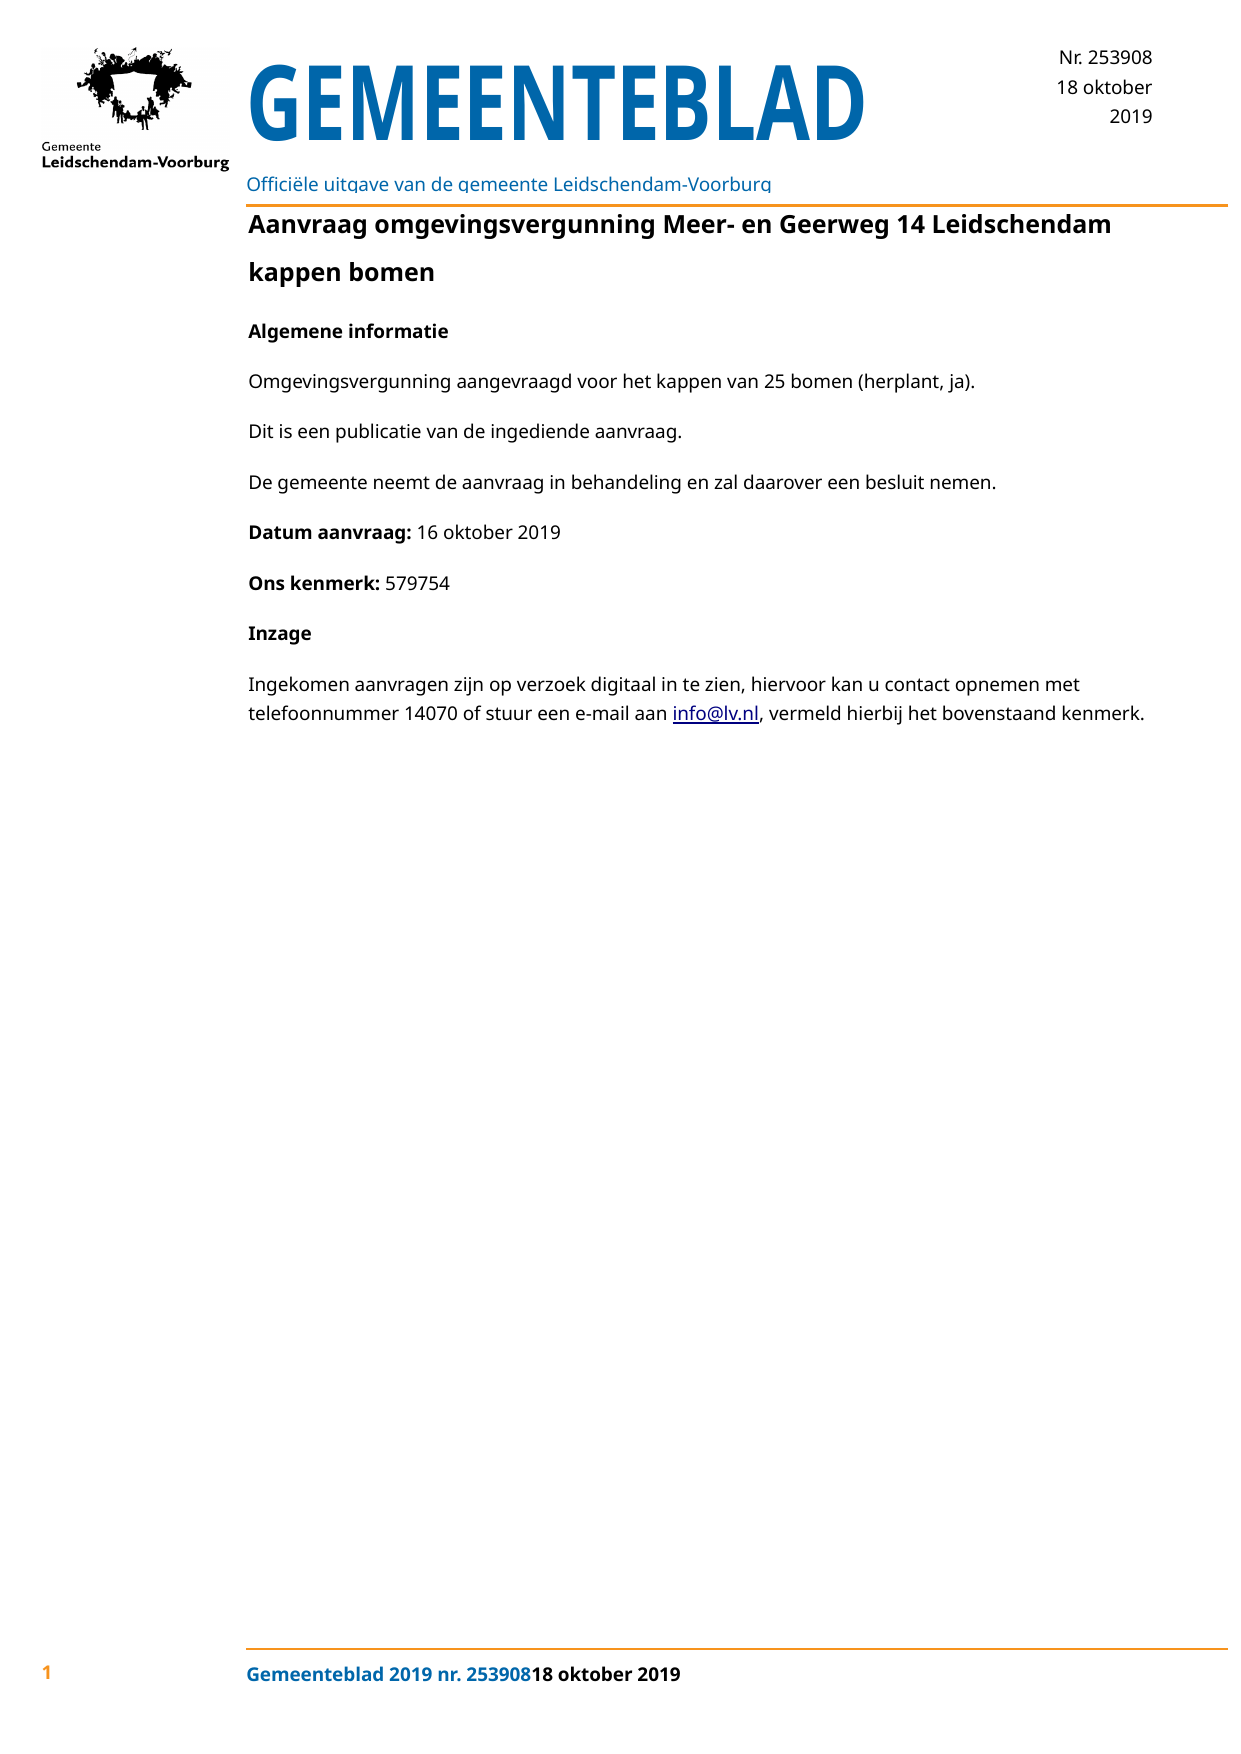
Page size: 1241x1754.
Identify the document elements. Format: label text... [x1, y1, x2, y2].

text De gemeente neemt de aanvraag in behandeling en zal daarover een besluit nemen. [248, 469, 1152, 495]
text Ingekomen aanvragen zijn op verzoek digitaal in te zien, hiervoor kan u contact opnemen met telefoonnummer 14070 of stuur een e-mail aan info@lv.nl, vermeld hierbij het bovenstaand kenmerk. [248, 671, 1152, 726]
text Dit is een publicatie van de ingediende aanvraag. [248, 419, 1152, 444]
text Aanvraag omgevingsvergunning Meer- en Geerweg 14 Leidschendam kappen bomen [248, 207, 1152, 288]
text Algemene informatie [248, 318, 1152, 344]
picture [41, 47, 231, 172]
text Inzage [248, 620, 1152, 646]
text Omgevingsvergunning aangevraagd voor het kappen van 25 bomen (herplant, ja). [248, 368, 1152, 394]
text Datum aanvraag: 16 oktober 2019 [248, 519, 1152, 545]
text Ons kenmerk: 579754 [248, 570, 1152, 596]
